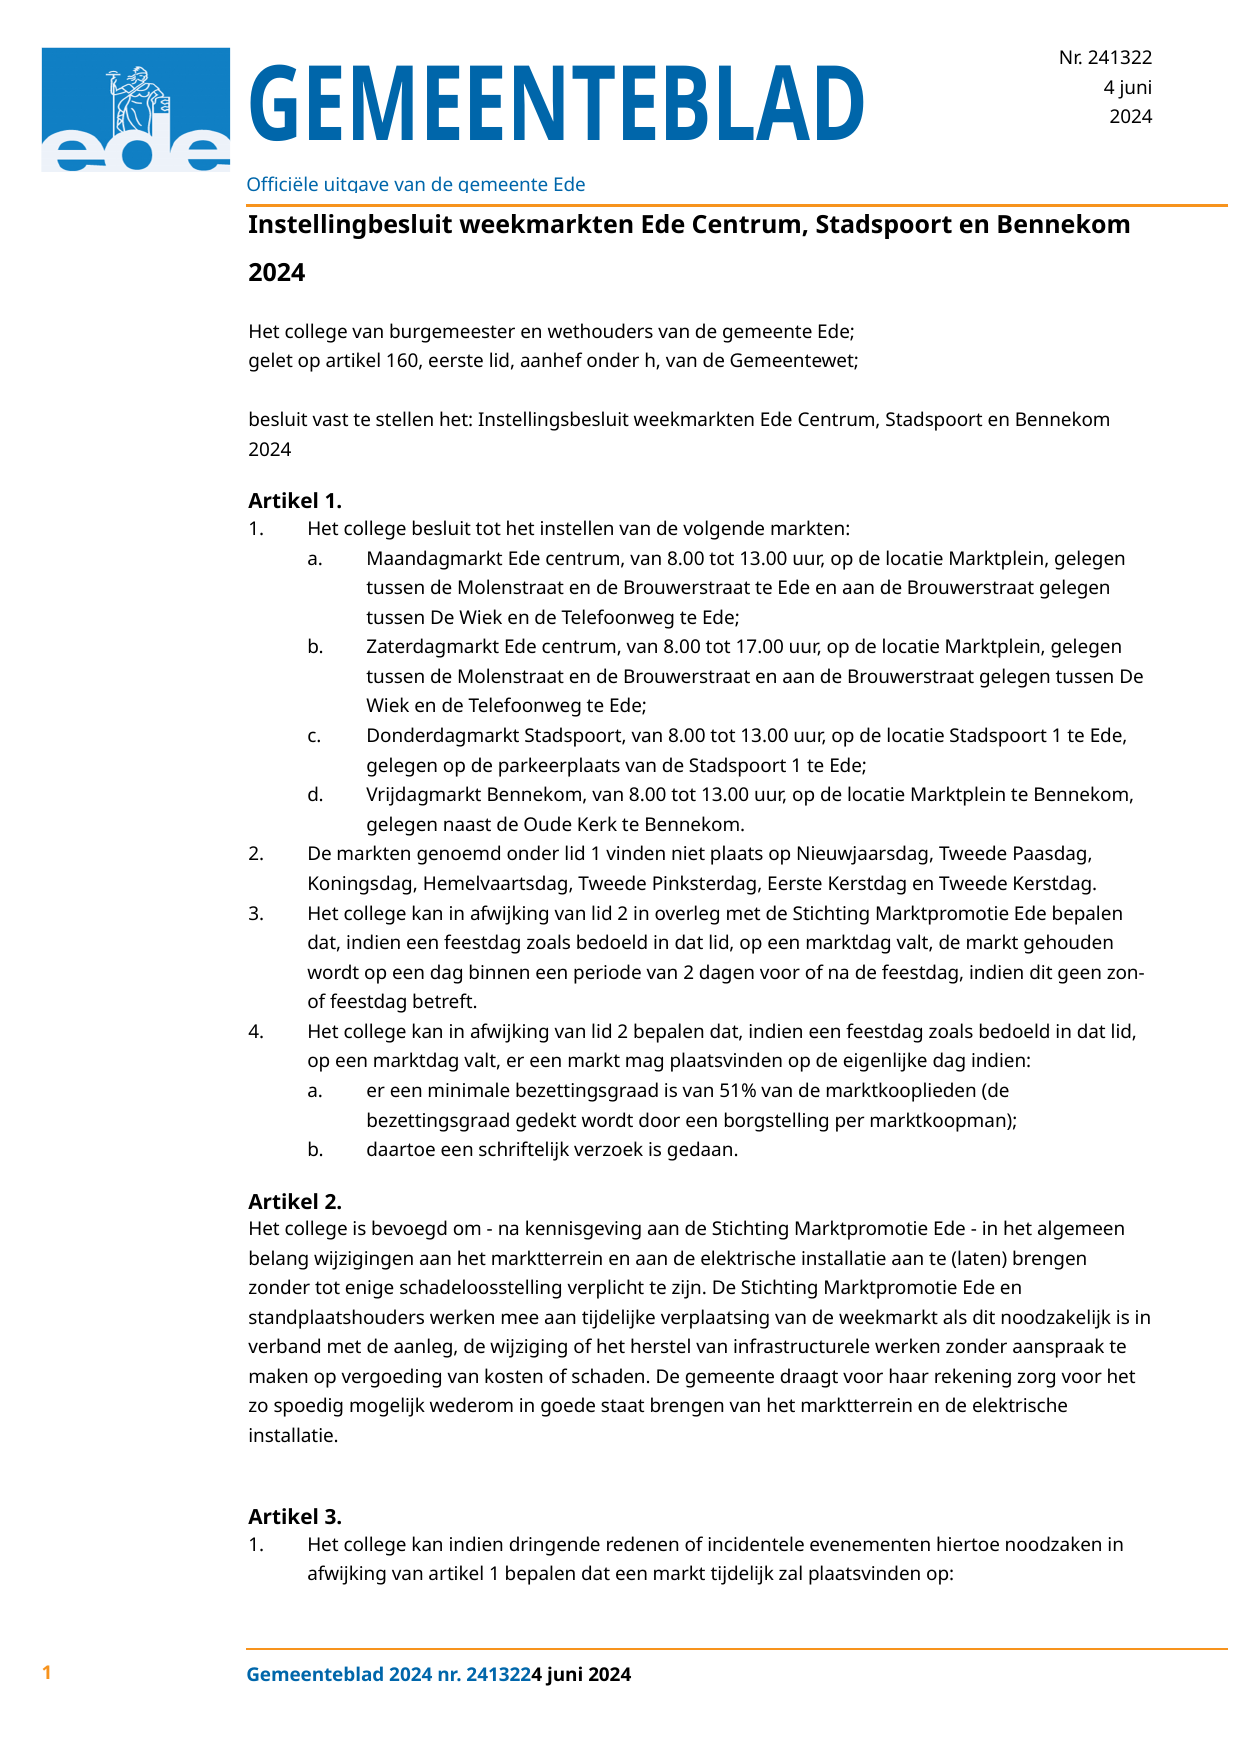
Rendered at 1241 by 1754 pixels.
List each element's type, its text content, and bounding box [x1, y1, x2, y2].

text Het college is bevoegd om - na kennisgeving aan de Stichting Marktpromotie Ede - in het algemeen belang wijzigingen aan het marktterrein en aan de elektrische installatie aan te (laten) brengen zonder tot enige schadeloosstelling verplicht te zijn. De Stichting Marktpromotie Ede en standplaatshouders werken mee aan tijdelijke verplaatsing van de weekmarkt als dit noodzakelijk is in verband met de aanleg, de wijziging of het herstel van infrastructurele werken zonder aanspraak te maken op vergoeding van kosten of schaden. De gemeente draagt voor haar rekening zorg voor het zo spoedig mogelijk wederom in goede staat brengen van het marktterrein en de elektrische installatie. [248, 1215, 1152, 1448]
list Zaterdagmarkt Ede centrum, van 8.00 tot 17.00 uur, op de locatie Marktplein, gelegen tussen de Molenstraat en de Brouwerstraat en aan de Brouwerstraat gelegen tussen De Wiek en de Telefoonweg te Ede; [307, 633, 1152, 718]
list Maandagmarkt Ede centrum, van 8.00 tot 13.00 uur, op de locatie Marktplein, gelegen tussen de Molenstraat en de Brouwerstraat te Ede en aan de Brouwerstraat gelegen tussen De Wiek en de Telefoonweg te Ede; [307, 545, 1152, 629]
text Instellingbesluit weekmarkten Ede Centrum, Stadspoort en Bennekom 2024 [248, 207, 1152, 288]
picture [41, 47, 231, 172]
list Het college kan in afwijking van lid 2 bepalen dat, indien een feestdag zoals bedoeld in dat lid, op een marktdag valt, er een markt mag plaatsvinden op de eigenlijke dag indien: [248, 1018, 1152, 1073]
list Het college kan indien dringende redenen of incidentele evenementen hiertoe noodzaken in afwijking van artikel 1 bepalen dat een markt tijdelijk zal plaatsvinden op: [248, 1531, 1152, 1586]
text gelet op artikel 160, eerste lid, aanhef onder h, van de Gemeentewet; [248, 347, 1152, 373]
list Het college kan in afwijking van lid 2 in overleg met de Stichting Marktpromotie Ede bepalen dat, indien een feestdag zoals bedoeld in dat lid, op een marktdag valt, de markt gehouden wordt op een dag binnen een periode van 2 dagen voor of na de feestdag, indien dit geen zon- of feestdag betreft. [248, 900, 1152, 1014]
text Artikel 2. [248, 1187, 1152, 1215]
list Donderdagmarkt Stadspoort, van 8.00 tot 13.00 uur, op de locatie Stadspoort 1 te Ede, gelegen op de parkeerplaats van de Stadspoort 1 te Ede; [307, 722, 1152, 777]
text Artikel 3. [248, 1502, 1152, 1531]
list De markten genoemd onder lid 1 vinden niet plaats op Nieuwjaarsdag, Tweede Paasdag, Koningsdag, Hemelvaartsdag, Tweede Pinksterdag, Eerste Kerstdag en Tweede Kerstdag. [248, 841, 1152, 896]
list Het college besluit tot het instellen van de volgende markten: [248, 515, 1152, 541]
text besluit vast te stellen het: Instellingsbesluit weekmarkten Ede Centrum, Stadspoort en Bennekom 2024 [248, 407, 1152, 462]
text Het college van burgemeester en wethouders van de gemeente Ede; [248, 318, 1152, 344]
list daartoe een schriftelijk verzoek is gedaan. [307, 1136, 1152, 1162]
text Artikel 1. [248, 487, 1152, 515]
list Vrijdagmarkt Bennekom, van 8.00 tot 13.00 uur, op de locatie Marktplein te Bennekom, gelegen naast de Oude Kerk te Bennekom. [307, 781, 1152, 837]
list er een minimale bezettingsgraad is van 51% van de marktkooplieden (de bezettingsgraad gedekt wordt door een borgstelling per marktkoopman); [307, 1077, 1152, 1132]
